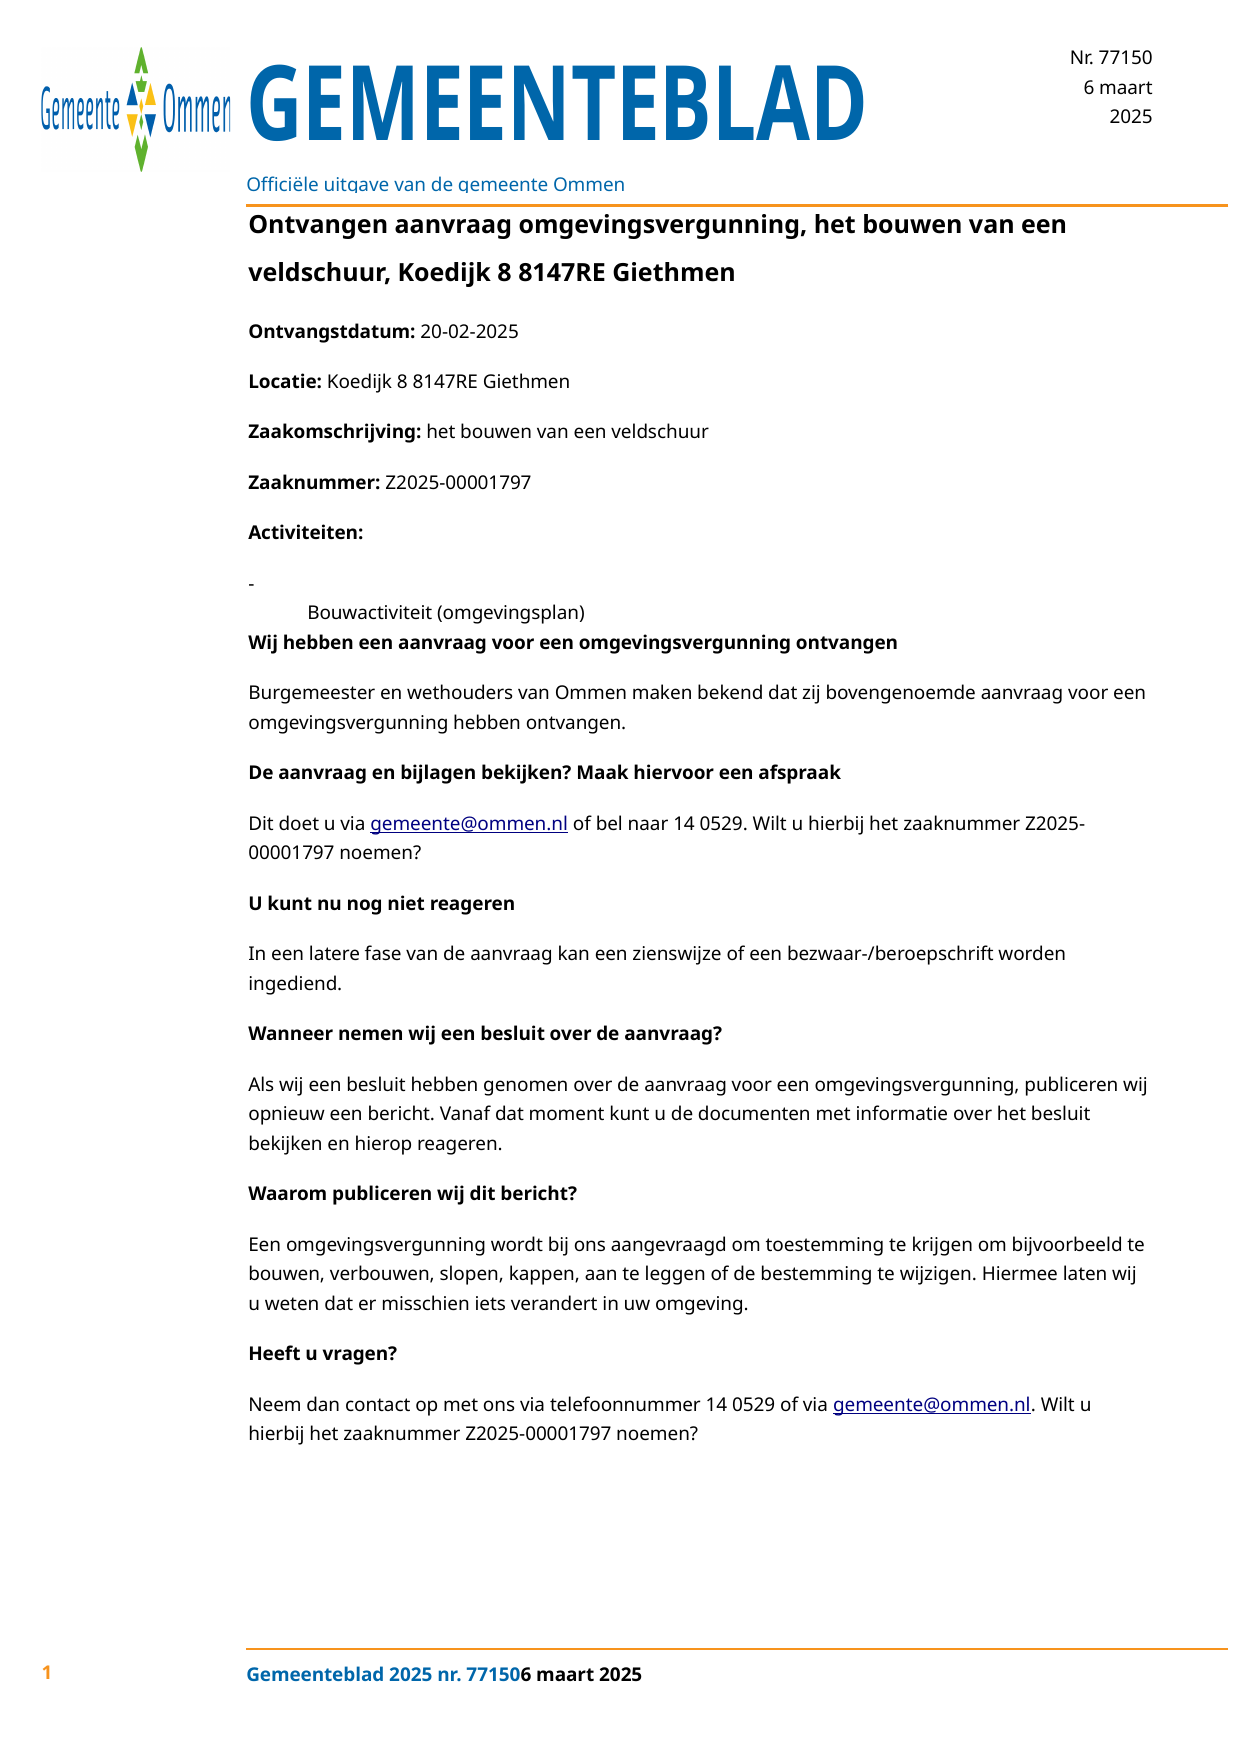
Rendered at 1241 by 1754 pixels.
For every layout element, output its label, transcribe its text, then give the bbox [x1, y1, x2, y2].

text Als wij een besluit hebben genomen over de aanvraag voor een omgevingsvergunning, publiceren wij opnieuw een bericht. Vanaf dat moment kunt u de documenten met informatie over het besluit bekijken en hierop reageren. [248, 1071, 1152, 1156]
text Neem dan contact op met ons via telefoonnummer 14 0529 of via gemeente@ommen.nl. Wilt u hierbij het zaaknummer Z2025-00001797 noemen? [248, 1391, 1152, 1446]
text Wij hebben een aanvraag voor een omgevingsvergunning ontvangen [248, 629, 1152, 655]
text Burgemeester en wethouders van Ommen maken bekend dat zij bovengenoemde aanvraag voor een omgevingsvergunning hebben ontvangen. [248, 679, 1152, 735]
text In een latere fase van de aanvraag kan een zienswijze of een bezwaar-/beroepschrift worden ingediend. [248, 940, 1152, 996]
text Locatie: Koedijk 8 8147RE Giethmen [248, 368, 1152, 394]
text Zaakomschrijving: het bouwen van een veldschuur [248, 419, 1152, 444]
text Ontvangstdatum: 20-02-2025 [248, 318, 1152, 344]
text Activiteiten: [248, 519, 1152, 545]
text Ontvangen aanvraag omgevingsvergunning, het bouwen van een veldschuur, Koedijk 8 8147RE Giethmen [248, 207, 1152, 288]
text U kunt nu nog niet reageren [248, 890, 1152, 916]
text Waarom publiceren wij dit bericht? [248, 1180, 1152, 1206]
list Bouwactiviteit (omgevingsplan) [248, 599, 1152, 625]
text Een omgevingsvergunning wordt bij ons aangevraagd om toestemming te krijgen om bijvoorbeeld te bouwen, verbouwen, slopen, kappen, aan te leggen of de bestemming te wijzigen. Hiermee laten wij u weten dat er misschien iets verandert in uw omgeving. [248, 1231, 1152, 1316]
text Wanneer nemen wij een besluit over de aanvraag? [248, 1020, 1152, 1046]
text Heeft u vragen? [248, 1340, 1152, 1366]
text Dit doet u via gemeente@ommen.nl of bel naar 14 0529. Wilt u hierbij het zaaknummer Z2025-00001797 noemen? [248, 810, 1152, 865]
picture [41, 47, 231, 172]
text De aanvraag en bijlagen bekijken? Maak hiervoor een afspraak [248, 759, 1152, 785]
text Zaaknummer: Z2025-00001797 [248, 469, 1152, 495]
